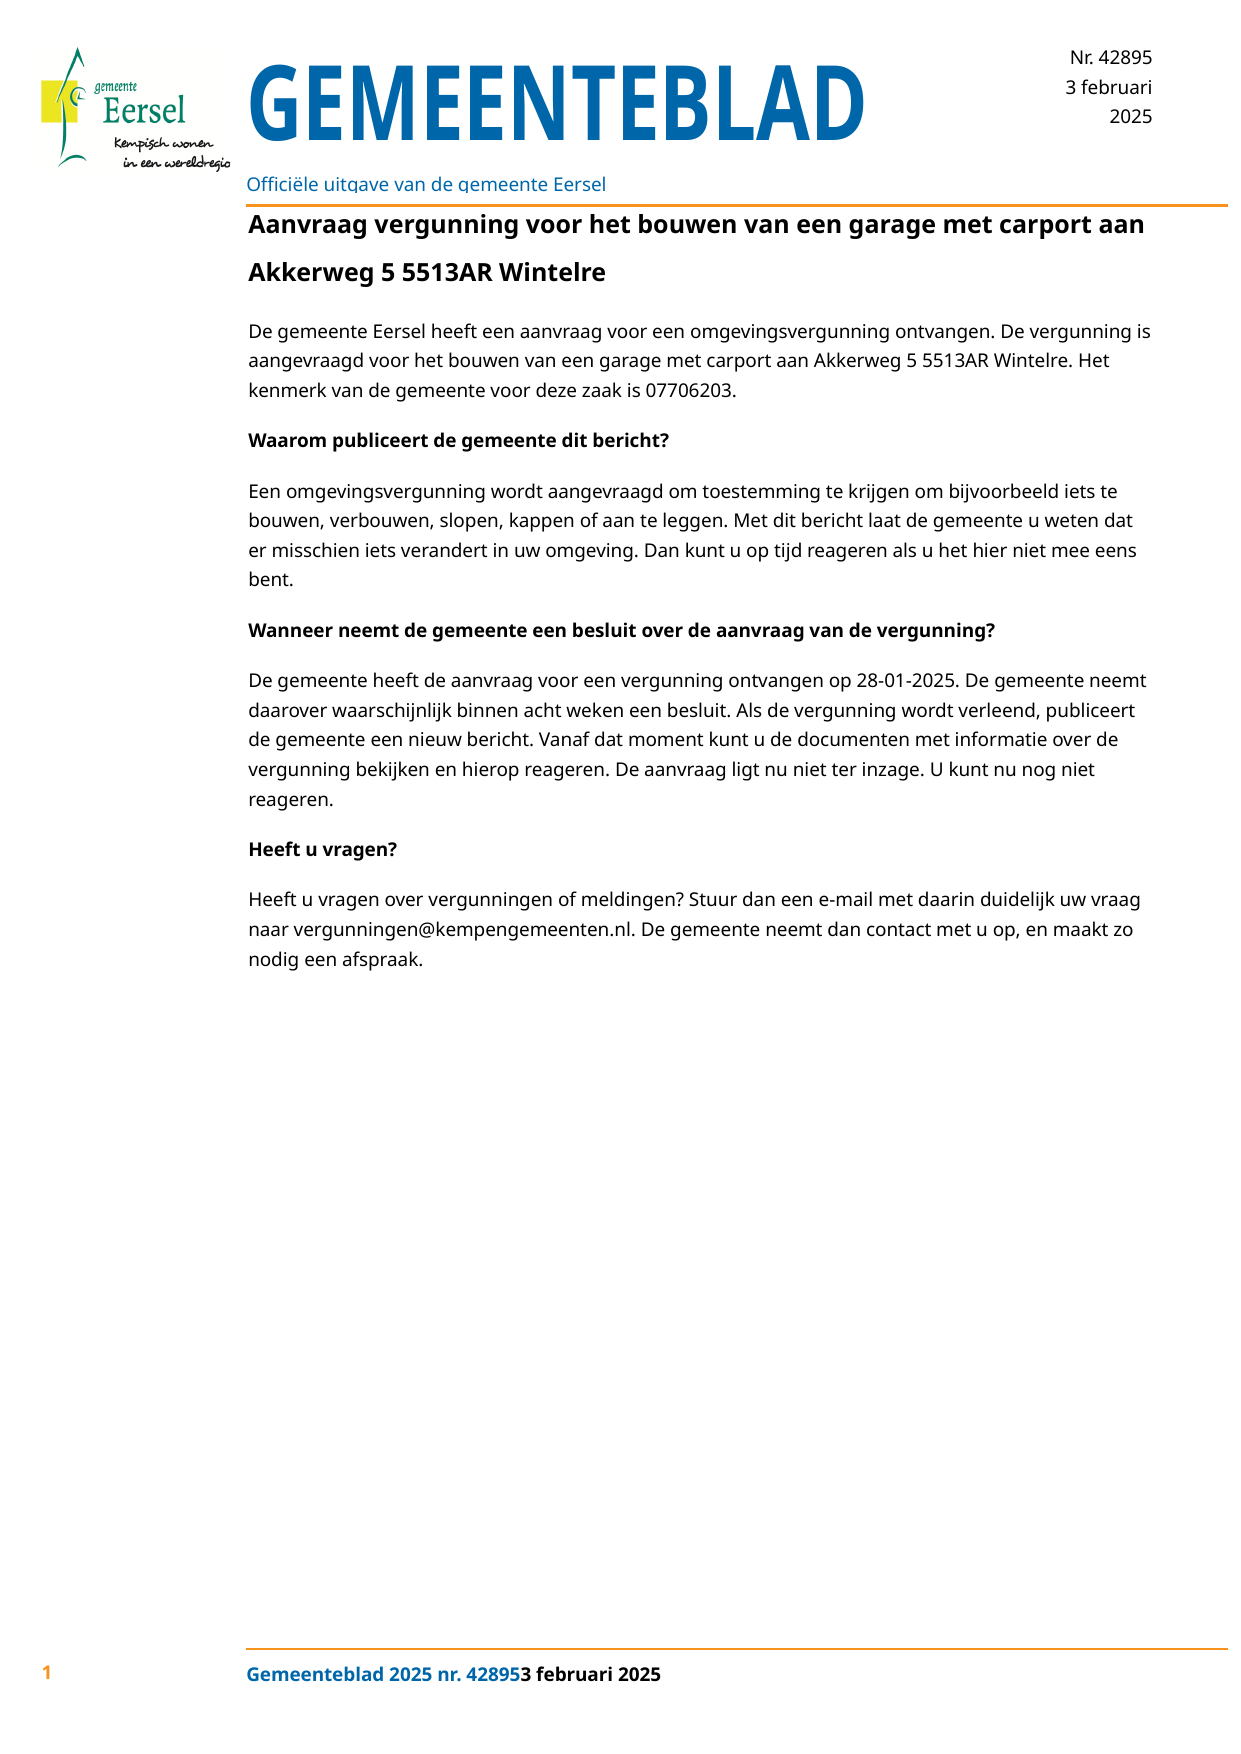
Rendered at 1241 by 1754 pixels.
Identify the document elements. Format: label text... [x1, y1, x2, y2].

text Waarom publiceert de gemeente dit bericht? [248, 427, 1152, 453]
text Aanvraag vergunning voor het bouwen van een garage met carport aan Akkerweg 5 5513AR Wintelre [248, 207, 1152, 288]
text De gemeente Eersel heeft een aanvraag voor een omgevingsvergunning ontvangen. De vergunning is aangevraagd voor het bouwen van een garage met carport aan Akkerweg 5 5513AR Wintelre. Het kenmerk van de gemeente voor deze zaak is 07706203. [248, 318, 1152, 403]
text Wanneer neemt de gemeente een besluit over de aanvraag van de vergunning? [248, 617, 1152, 643]
text De gemeente heeft de aanvraag voor een vergunning ontvangen op 28-01-2025. De gemeente neemt daarover waarschijnlijk binnen acht weken een besluit. Als de vergunning wordt verleend, publiceert de gemeente een nieuw bericht. Vanaf dat moment kunt u de documenten met informatie over de vergunning bekijken en hierop reageren. De aanvraag ligt nu niet ter inzage. U kunt nu nog niet reageren. [248, 667, 1152, 812]
text Heeft u vragen? [248, 836, 1152, 862]
picture [41, 47, 231, 172]
text Een omgevingsvergunning wordt aangevraagd om toestemming te krijgen om bijvoorbeeld iets te bouwen, verbouwen, slopen, kappen of aan te leggen. Met dit bericht laat de gemeente u weten dat er misschien iets verandert in uw omgeving. Dan kunt u op tijd reageren als u het hier niet mee eens bent. [248, 478, 1152, 592]
text Heeft u vragen over vergunningen of meldingen? Stuur dan een e-mail met daarin duidelijk uw vraag naar vergunningen@kempengemeenten.nl. De gemeente neemt dan contact met u op, en maakt zo nodig een afspraak. [248, 887, 1152, 972]
